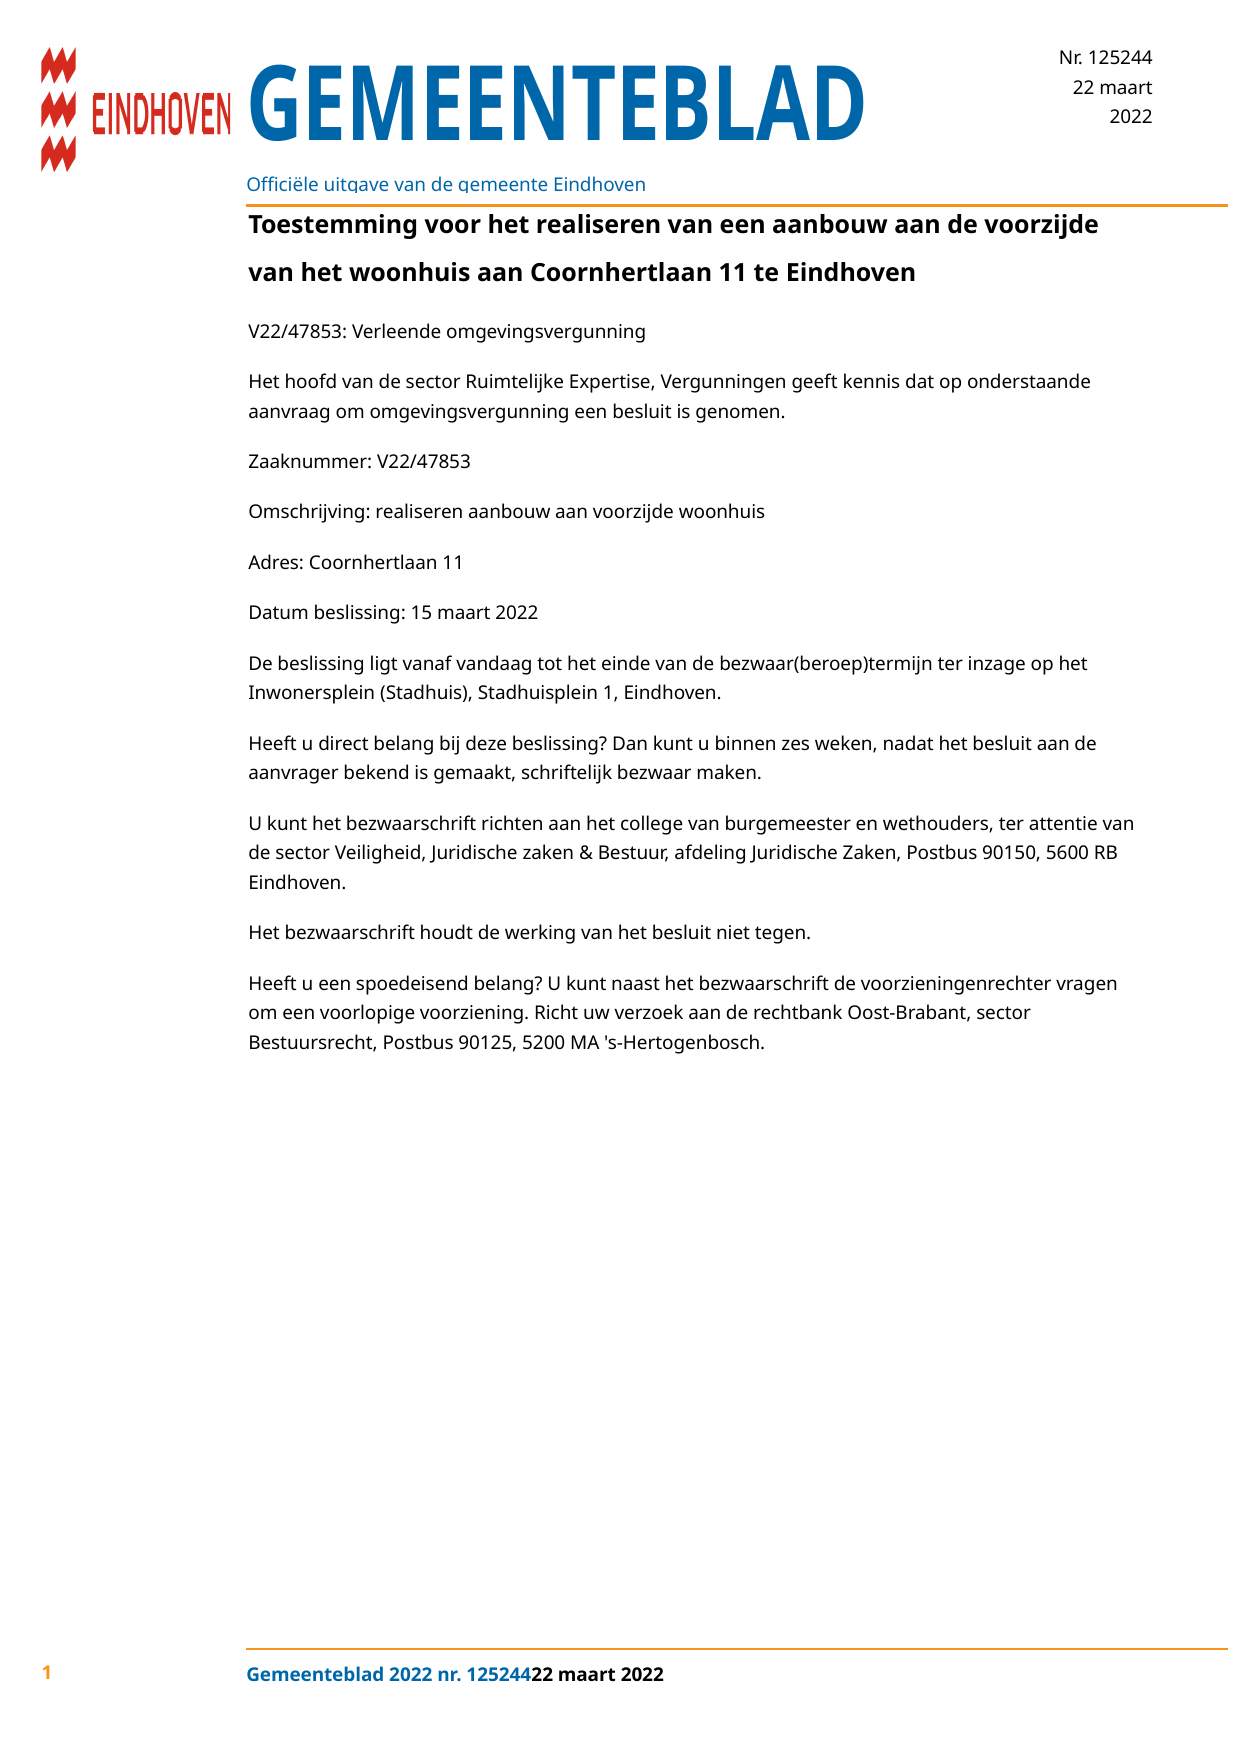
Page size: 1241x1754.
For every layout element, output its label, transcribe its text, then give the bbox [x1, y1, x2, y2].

text V22/47853: Verleende omgevingsvergunning [248, 318, 1152, 344]
text Heeft u een spoedeisend belang? U kunt naast het bezwaarschrift de voorzieningenrechter vragen om een voorlopige voorziening. Richt uw verzoek aan de rechtbank Oost-Brabant, sector Bestuursrecht, Postbus 90125, 5200 MA 's-Hertogenbosch. [248, 970, 1152, 1055]
text Datum beslissing: 15 maart 2022 [248, 599, 1152, 625]
text Omschrijving: realiseren aanbouw aan voorzijde woonhuis [248, 499, 1152, 524]
text Toestemming voor het realiseren van een aanbouw aan de voorzijde van het woonhuis aan Coornhertlaan 11 te Eindhoven [248, 207, 1152, 288]
text Adres: Coornhertlaan 11 [248, 549, 1152, 575]
text U kunt het bezwaarschrift richten aan het college van burgemeester en wethouders, ter attentie van de sector Veiligheid, Juridische zaken & Bestuur, afdeling Juridische Zaken, Postbus 90150, 5600 RB Eindhoven. [248, 810, 1152, 895]
text Zaaknummer: V22/47853 [248, 448, 1152, 474]
text Heeft u direct belang bij deze beslissing? Dan kunt u binnen zes weken, nadat het besluit aan de aanvrager bekend is gemaakt, schriftelijk bezwaar maken. [248, 730, 1152, 785]
picture [41, 47, 231, 172]
text De beslissing ligt vanaf vandaag tot het einde van de bezwaar(beroep)termijn ter inzage op het Inwonersplein (Stadhuis), Stadhuisplein 1, Eindhoven. [248, 650, 1152, 705]
text Het bezwaarschrift houdt de werking van het besluit niet tegen. [248, 919, 1152, 945]
text Het hoofd van de sector Ruimtelijke Expertise, Vergunningen geeft kennis dat op onderstaande aanvraag om omgevingsvergunning een besluit is genomen. [248, 368, 1152, 424]
